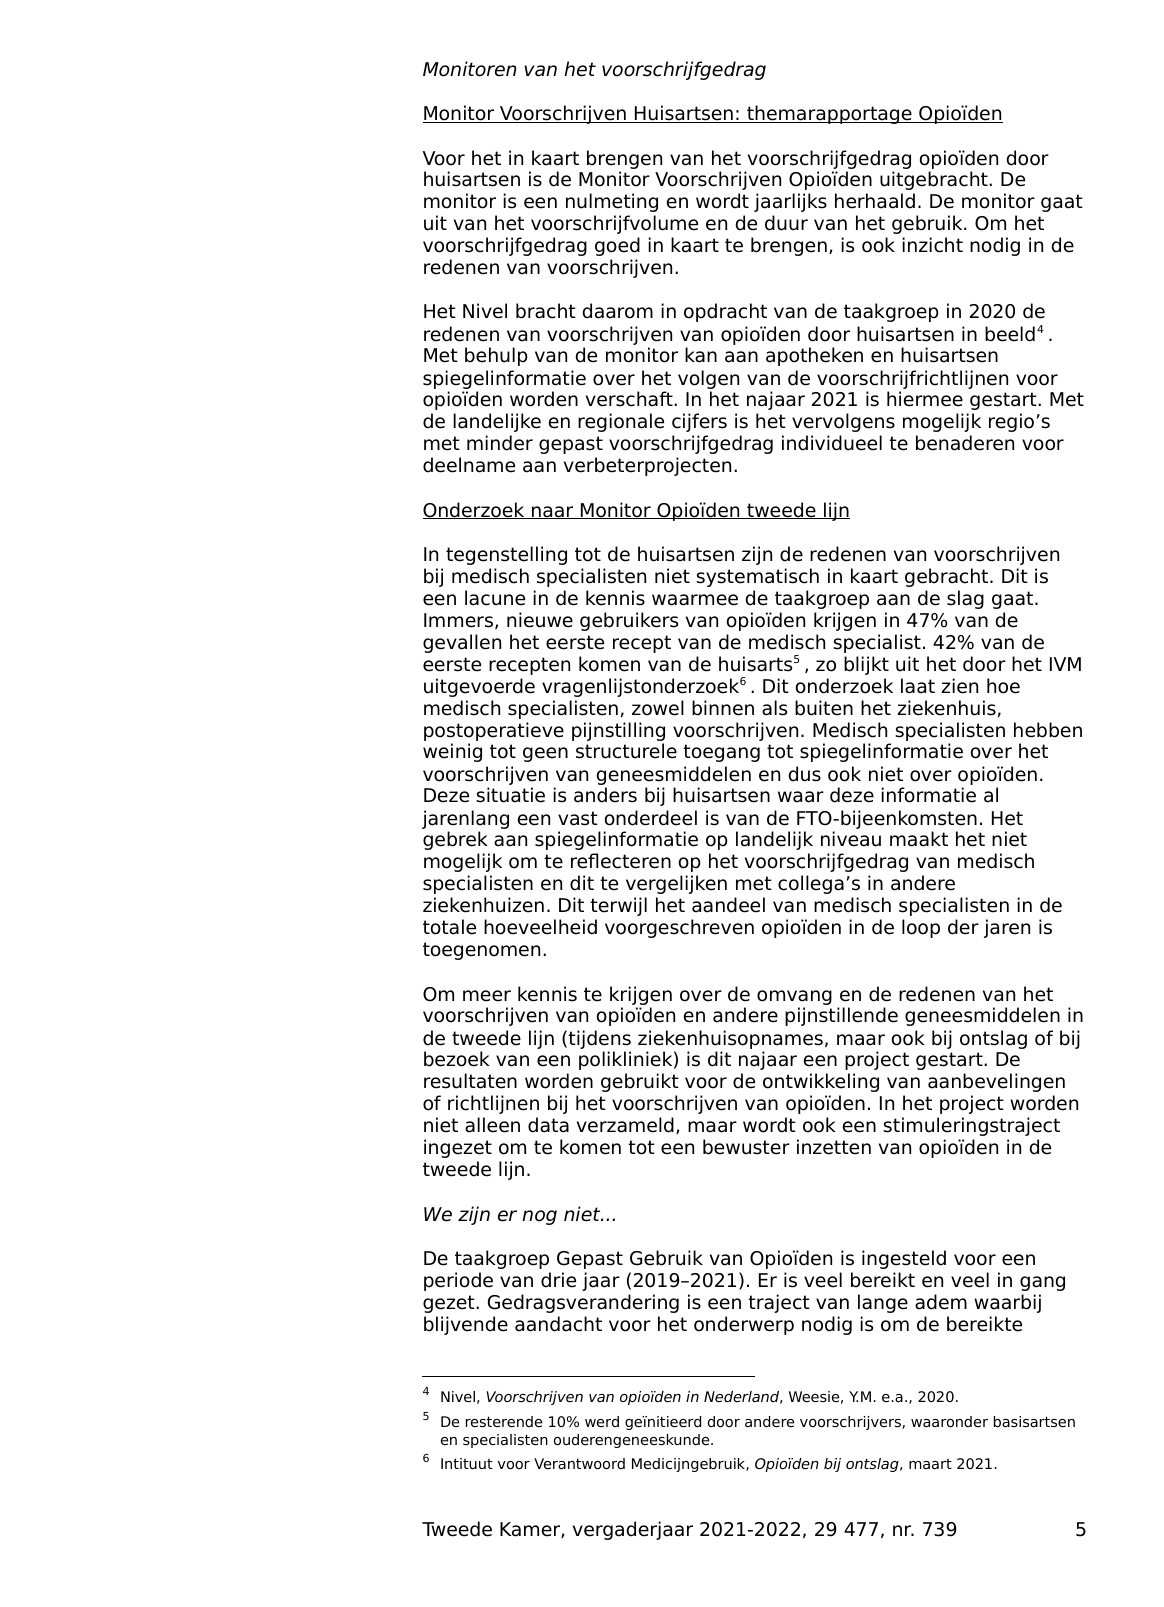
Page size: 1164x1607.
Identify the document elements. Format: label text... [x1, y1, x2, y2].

text Om meer kennis te krijgen over de omvang en de redenen van het voorschrijven van opioïden en andere pijnstillende geneesmiddelen in de tweede lijn (tijdens ziekenhuisopnames, maar ook bij ontslag of bij bezoek van een polikliniek) is dit najaar een project gestart. De resultaten worden gebruikt voor de ontwikkeling van aanbevelingen of richtlijnen bij het voorschrijven van opioïden. In het project worden niet alleen data verzameld, maar wordt ook een stimuleringstraject ingezet om te komen tot een bewuster inzetten van opioïden in de tweede lijn. [422, 983, 1087, 1181]
text In tegenstelling tot de huisartsen zijn de redenen van voorschrijven bij medisch specialisten niet systematisch in kaart gebracht. Dit is een lacune in de kennis waarmee de taakgroep aan de slag gaat. Immers, nieuwe gebruikers van opioïden krijgen in 47% van de gevallen het eerste recept van de medisch specialist. 42% van de eerste recepten komen van de huisarts, zo blijkt uit het door het IVM uitgevoerde vragenlijstonderzoek. Dit onderzoek laat zien hoe medisch specialisten, zowel binnen als buiten het ziekenhuis, postoperatieve pijnstilling voorschrijven. Medisch specialisten hebben weinig tot geen structurele toegang tot spiegelinformatie over het voorschrijven van geneesmiddelen en dus ook niet over opioïden. Deze situatie is anders bij huisartsen waar deze informatie al jarenlang een vast onderdeel is van de FTO-bijeenkomsten. Het gebrek aan spiegelinformatie op landelijk niveau maakt het niet mogelijk om te reflecteren op het voorschrijfgedrag van medisch specialisten en dit te vergelijken met collega’s in andere ziekenhuizen. Dit terwijl het aandeel van medisch specialisten in de totale hoeveelheid voorgeschreven opioïden in de loop der jaren is toegenomen. [422, 544, 1087, 961]
subtitle We zijn er nog niet... [422, 1203, 1087, 1225]
text De resterende 10% werd geïnitieerd door andere voorschrijvers, waaronder basisartsen en specialisten ouderengeneeskunde. [422, 1410, 1087, 1449]
text Intituut voor Verantwoord Medicijngebruik, Opioïden bij ontslag, maart 2021. [422, 1452, 1087, 1474]
subtitle Monitor Voorschrijven Huisartsen: themarapportage Opioïden [422, 103, 1087, 125]
text Voor het in kaart brengen van het voorschrijfgedrag opioïden door huisartsen is de Monitor Voorschrijven Opioïden uitgebracht. De monitor is een nulmeting en wordt jaarlijks herhaald. De monitor gaat uit van het voorschrijfvolume en de duur van het gebruik. Om het voorschrijfgedrag goed in kaart te brengen, is ook inzicht nodig in de redenen van voorschrijven. [422, 147, 1087, 279]
subtitle Onderzoek naar Monitor Opioïden tweede lijn [422, 499, 1087, 521]
text De taakgroep Gepast Gebruik van Opioïden is ingesteld voor een periode van drie jaar (2019–2021). Er is veel bereikt en veel in gang gezet. Gedragsverandering is een traject van lange adem waarbij blijvende aandacht voor het onderwerp nodig is om de bereikte [422, 1248, 1087, 1336]
subtitle Monitoren van het voorschrijfgedrag [422, 59, 1087, 81]
text Het Nivel bracht daarom in opdracht van de taakgroep in 2020 de redenen van voorschrijven van opioïden door huisartsen in beeld. Met behulp van de monitor kan aan apotheken en huisartsen spiegelinformatie over het volgen van de voorschrijfrichtlijnen voor opioïden worden verschaft. In het najaar 2021 is hiermee gestart. Met de landelijke en regionale cijfers is het vervolgens mogelijk regio’s met minder gepast voorschrijfgedrag individueel te benaderen voor deelname aan verbeterprojecten. [422, 301, 1087, 477]
text Nivel, Voorschrijven van opioïden in Nederland, Weesie, Y.M. e.a., 2020. [422, 1385, 1087, 1407]
